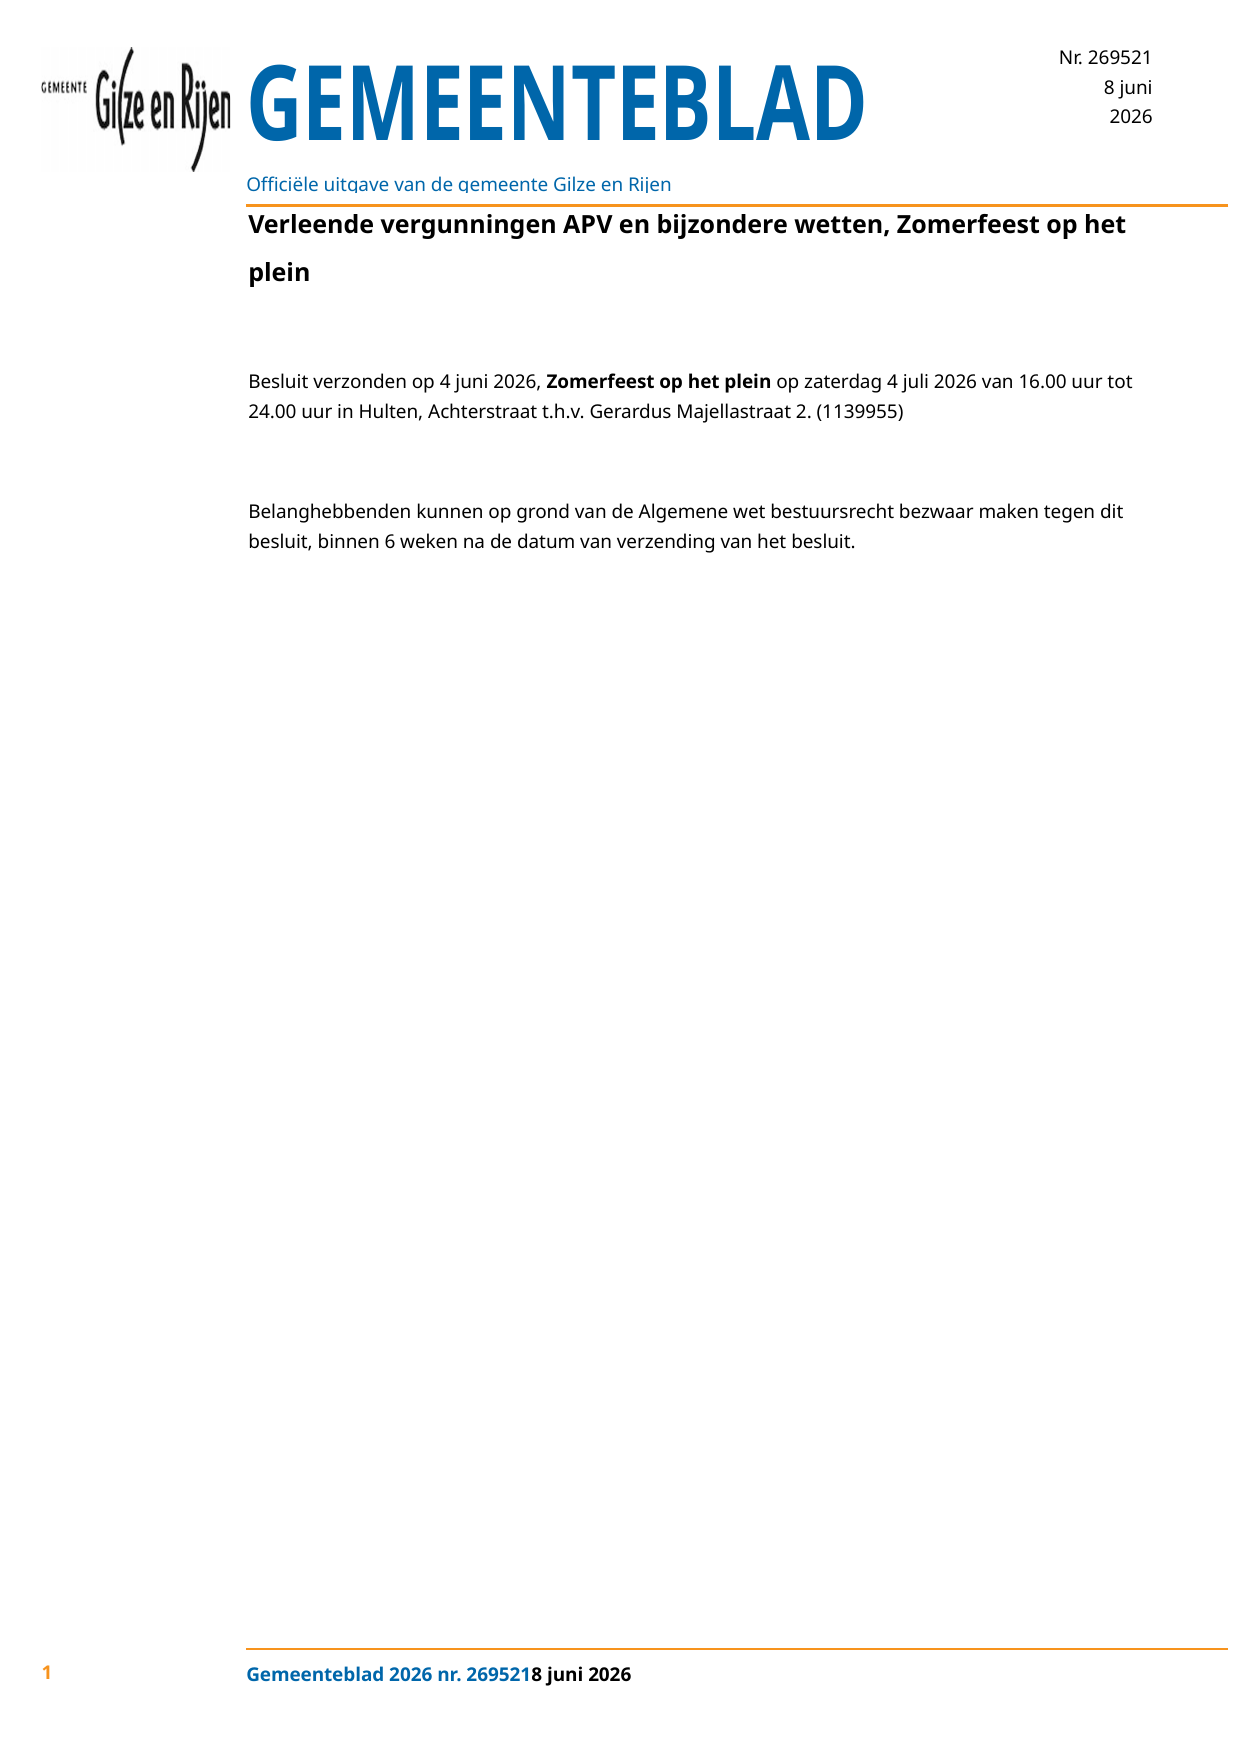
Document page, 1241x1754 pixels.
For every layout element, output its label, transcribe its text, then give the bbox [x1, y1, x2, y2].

text Belanghebbenden kunnen op grond van de Algemene wet bestuursrecht bezwaar maken tegen dit besluit, binnen 6 weken na de datum van verzending van het besluit. [248, 499, 1152, 554]
picture [41, 47, 231, 172]
text Verleende vergunningen APV en bijzondere wetten, Zomerfeest op het plein [248, 207, 1152, 288]
text Besluit verzonden op 4 juni 2026, Zomerfeest op het plein op zaterdag 4 juli 2026 van 16.00 uur tot 24.00 uur in Hulten, Achterstraat t.h.v. Gerardus Majellastraat 2. (1139955) [248, 368, 1152, 424]
